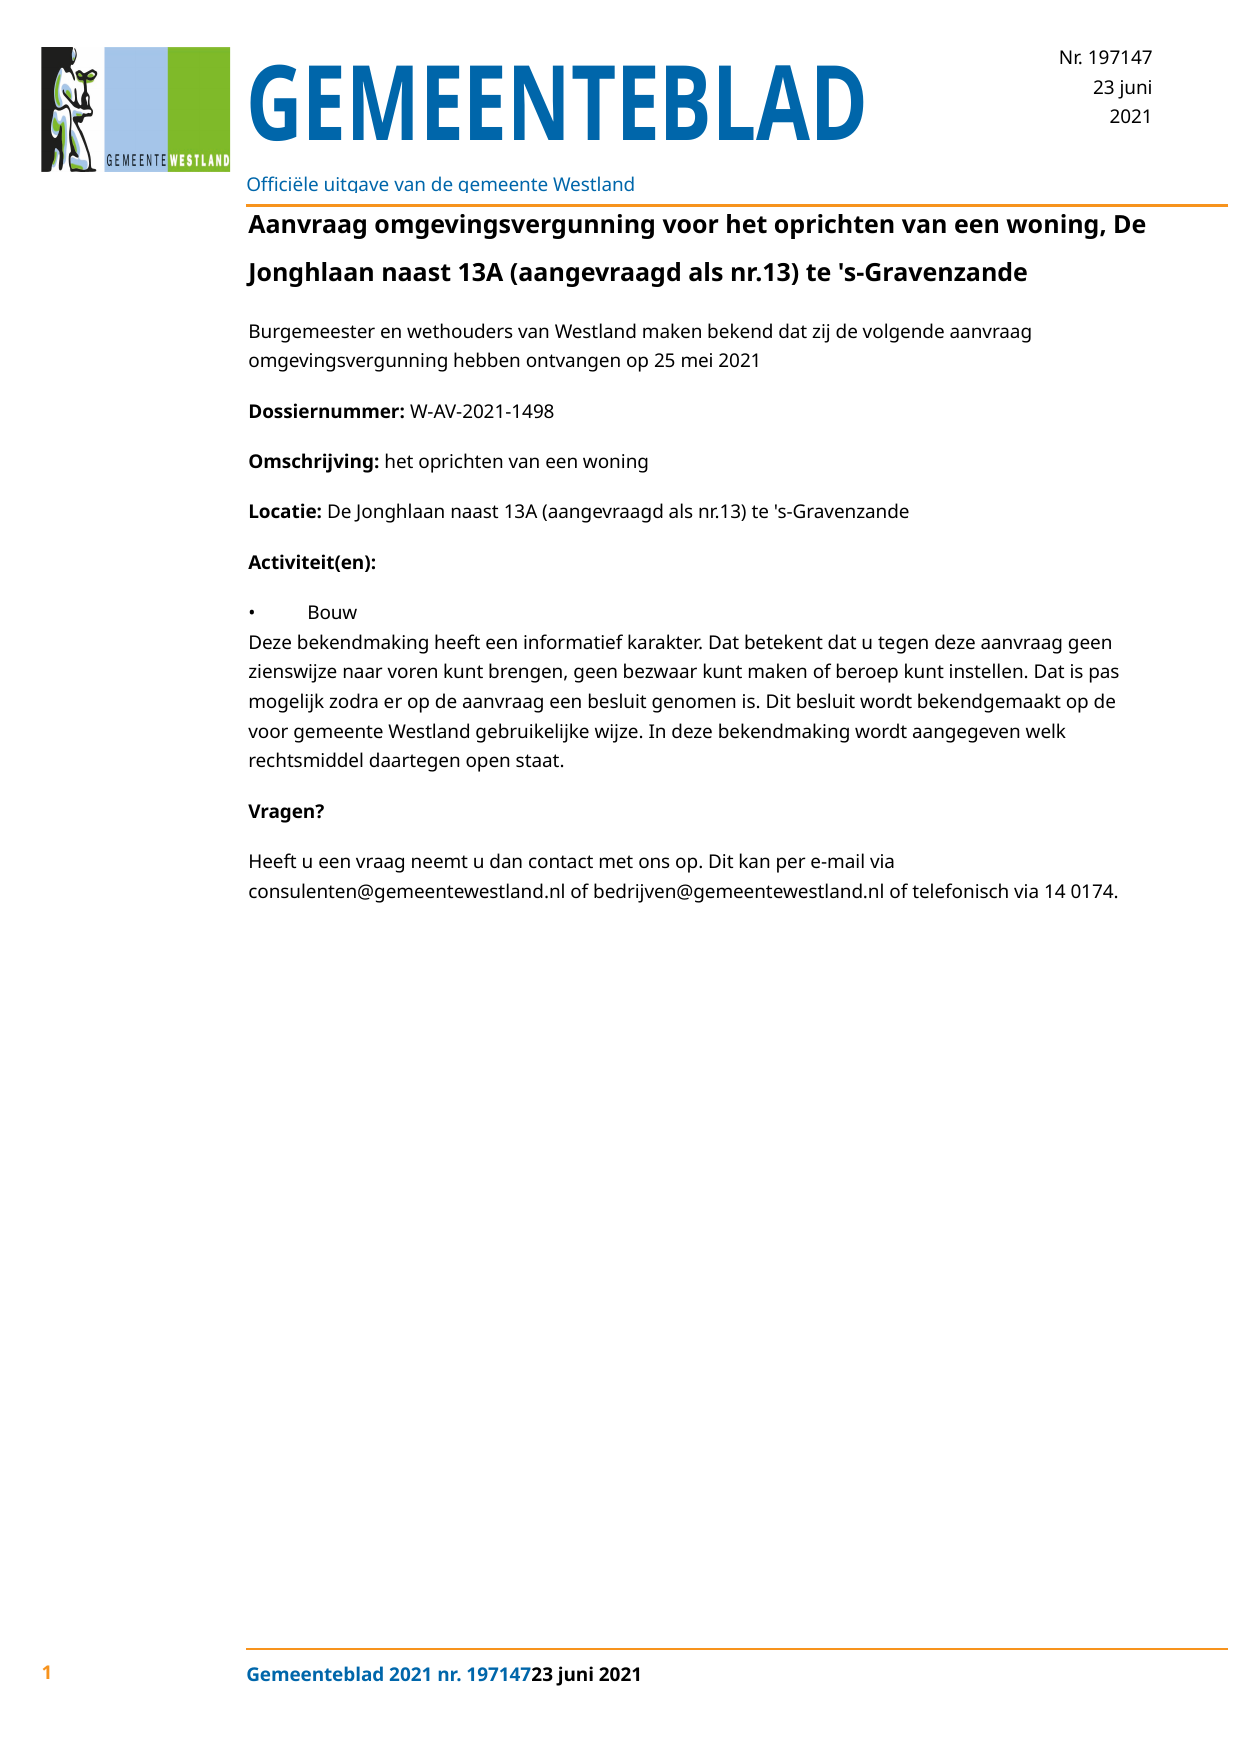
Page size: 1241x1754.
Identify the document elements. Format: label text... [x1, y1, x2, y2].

text Vragen? [248, 798, 1152, 824]
list Bouw [248, 599, 1152, 625]
text Activiteit(en): [248, 549, 1152, 575]
picture [41, 47, 231, 172]
text Locatie: De Jonghlaan naast 13A (aangevraagd als nr.13) te 's-Gravenzande [248, 499, 1152, 524]
text Deze bekendmaking heeft een informatief karakter. Dat betekent dat u tegen deze aanvraag geen zienswijze naar voren kunt brengen, geen bezwaar kunt maken of beroep kunt instellen. Dat is pas mogelijk zodra er op de aanvraag een besluit genomen is. Dit besluit wordt bekendgemaakt op de voor gemeente Westland gebruikelijke wijze. In deze bekendmaking wordt aangegeven welk rechtsmiddel daartegen open staat. [248, 629, 1152, 773]
text Dossiernummer: W-AV-2021-1498 [248, 398, 1152, 424]
text Heeft u een vraag neemt u dan contact met ons op. Dit kan per e-mail via consulenten@gemeentewestland.nl of bedrijven@gemeentewestland.nl of telefonisch via 14 0174. [248, 848, 1152, 904]
text Omschrijving: het oprichten van een woning [248, 448, 1152, 474]
text Burgemeester en wethouders van Westland maken bekend dat zij de volgende aanvraag omgevingsvergunning hebben ontvangen op 25 mei 2021 [248, 318, 1152, 373]
text Aanvraag omgevingsvergunning voor het oprichten van een woning, De Jonghlaan naast 13A (aangevraagd als nr.13) te 's-Gravenzande [248, 207, 1152, 288]
